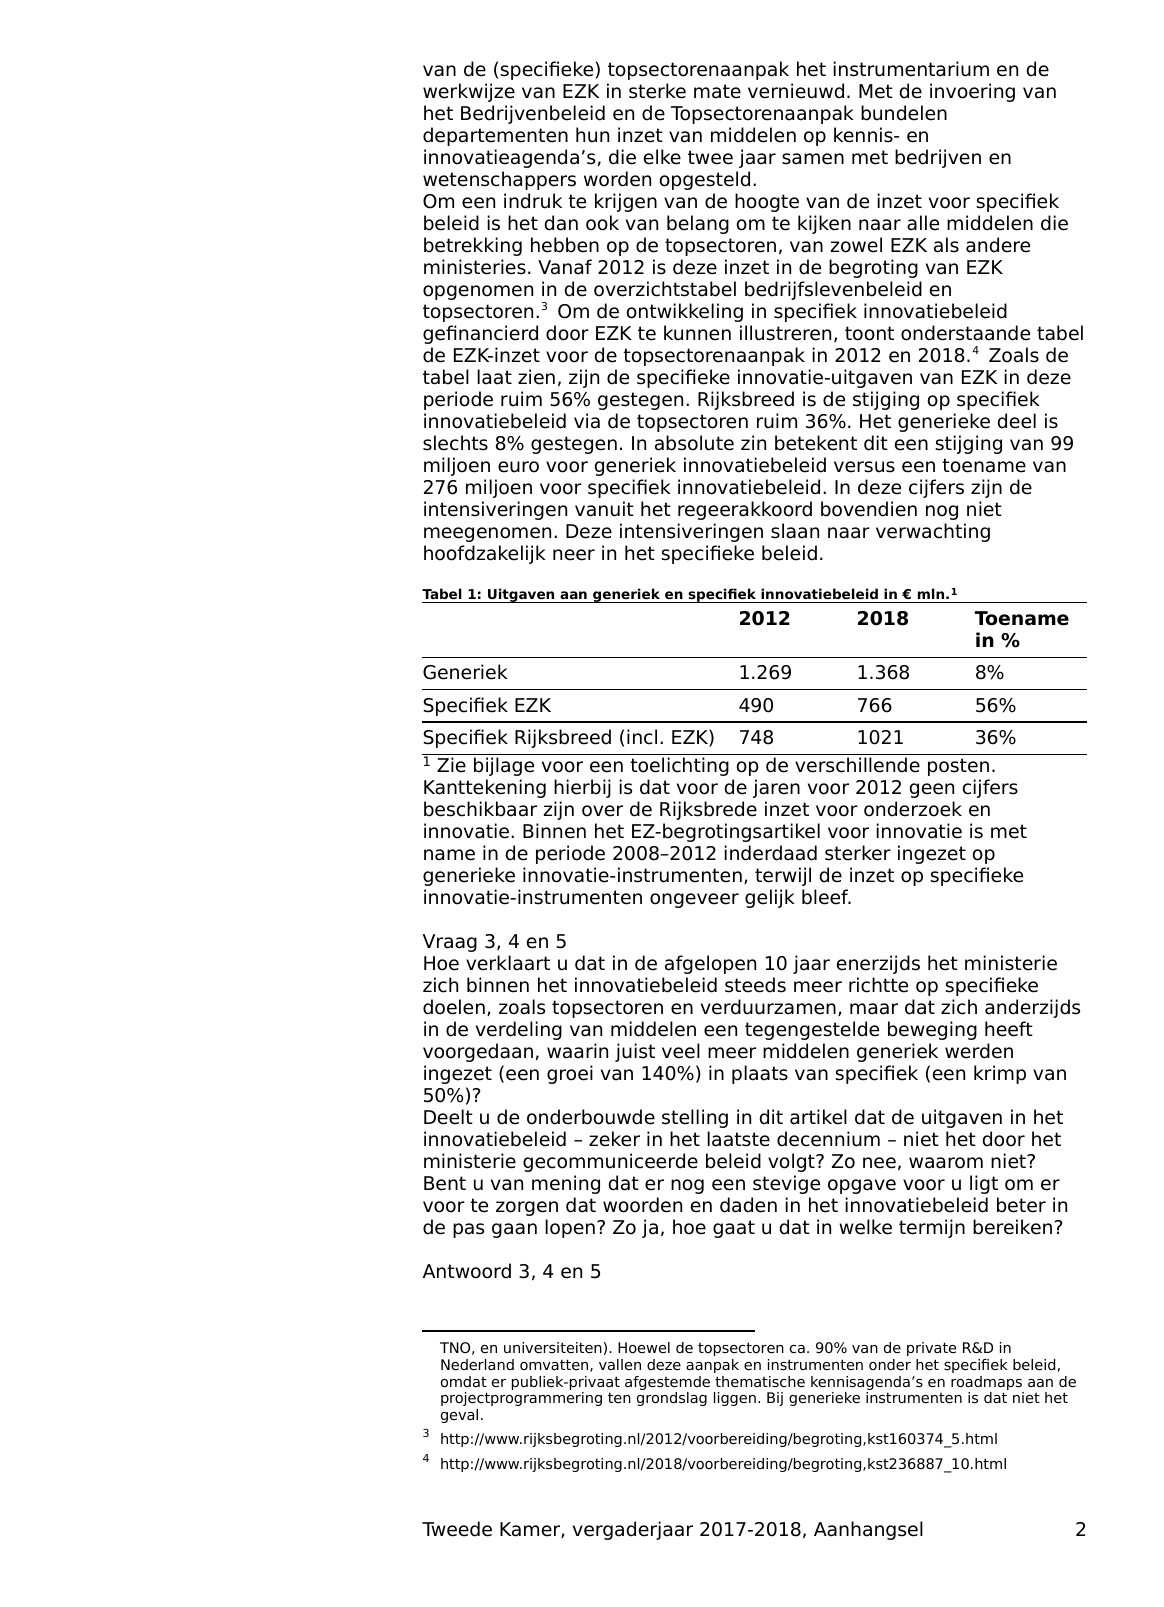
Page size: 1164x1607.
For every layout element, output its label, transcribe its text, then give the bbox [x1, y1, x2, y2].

table_cell 766 [850, 690, 968, 721]
text http://www.rijksbegroting.nl/2018/voorbereiding/begroting,kst236887_10.html [422, 1452, 1087, 1474]
text Deelt u de onderbouwde stelling in dit artikel dat de uitgaven in het innovatiebeleid – zeker in het laatste decennium – niet het door het ministerie gecommuniceerde beleid volgt? Zo nee, waarom niet? [422, 1107, 1087, 1173]
table_cell 36% [969, 723, 1087, 754]
text van de (specifieke) topsectorenaanpak het instrumentarium en de werkwijze van EZK in sterke mate vernieuwd. Met de invoering van het Bedrijvenbeleid en de Topsectorenaanpak bundelen departementen hun inzet van middelen op kennis- en innovatieagenda’s, die elke twee jaar samen met bedrijven en wetenschappers worden opgesteld. [422, 59, 1087, 191]
text Bent u van mening dat er nog een stevige opgave voor u ligt om er voor te zorgen dat woorden en daden in het innovatiebeleid beter in de pas gaan lopen? Zo ja, hoe gaat u dat in welke termijn bereiken? [422, 1173, 1087, 1238]
table_cell Specifiek EZK [422, 690, 732, 721]
text Kanttekening hierbij is dat voor de jaren voor 2012 geen cijfers beschikbaar zijn over de Rijksbrede inzet voor onderzoek en innovatie. Binnen het EZ-begrotingsartikel voor innovatie is met name in de periode 2008–2012 inderdaad sterker ingezet op generieke innovatie-instrumenten, terwijl de inzet op specifieke innovatie-instrumenten ongeveer gelijk bleef. [422, 777, 1087, 909]
table_cell Specifiek Rijksbreed (incl. EZK) [422, 723, 732, 754]
table_cell 1 Zie bijlage voor een toelichting op de verschillende posten. [422, 755, 1087, 777]
table_cell Generiek [422, 658, 732, 689]
table_cell 2018 [850, 603, 968, 657]
table_cell Toename in % [969, 603, 1087, 657]
text Om een indruk te krijgen van de hoogte van de inzet voor specifiek beleid is het dan ook van belang om te kijken naar alle middelen die betrekking hebben op de topsectoren, van zowel EZK als andere ministeries. Vanaf 2012 is deze inzet in de begroting van EZK opgenomen in de overzichtstabel bedrijfslevenbeleid en topsectoren. Om de ontwikkeling in specifiek innovatiebeleid gefinancierd door EZK te kunnen illustreren, toont onderstaande tabel de EZK-inzet voor de topsectorenaanpak in 2012 en 2018. Zoals de tabel laat zien, zijn de specifieke innovatie-uitgaven van EZK in deze periode ruim 56% gestegen. Rijksbreed is de stijging op specifiek innovatiebeleid via de topsectoren ruim 36%. Het generieke deel is slechts 8% gestegen. In absolute zin betekent dit een stijging van 99 miljoen euro voor generiek innovatiebeleid versus een toename van 276 miljoen voor specifiek innovatiebeleid. In deze cijfers zijn de intensiveringen vanuit het regeerakkoord bovendien nog niet meegenomen. Deze intensiveringen slaan naar verwachting hoofdzakelijk neer in het specifieke beleid. [422, 191, 1087, 564]
table_cell 1021 [850, 723, 968, 754]
table_cell 2012 [732, 603, 850, 657]
text Vraag 3, 4 en 5 [422, 931, 1087, 953]
table_cell 8% [969, 658, 1087, 689]
text http://www.rijksbegroting.nl/2012/voorbereiding/begroting,kst160374_5.html [422, 1427, 1087, 1449]
table_cell [422, 603, 732, 657]
text TNO, en universiteiten). Hoewel de topsectoren ca. 90% van de private R&D in Nederland omvatten, vallen deze aanpak en instrumenten onder het specifiek beleid, omdat er publiek-privaat afgestemde thematische kennisagenda’s en roadmaps aan de projectprogrammering ten grondslag liggen. Bij generieke instrumenten is dat niet het geval. [422, 1340, 1087, 1424]
text Hoe verklaart u dat in de afgelopen 10 jaar enerzijds het ministerie zich binnen het innovatiebeleid steeds meer richtte op specifieke doelen, zoals topsectoren en verduurzamen, maar dat zich anderzijds in de verdeling van middelen een tegengestelde beweging heeft voorgedaan, waarin juist veel meer middelen generiek werden ingezet (een groei van 140%) in plaats van specifiek (een krimp van 50%)? [422, 953, 1087, 1107]
table_cell 1.269 [732, 658, 850, 689]
table_cell 490 [732, 690, 850, 721]
table_cell 1.368 [850, 658, 968, 689]
table_header Tabel 1: Uitgaven aan generiek en specifiek innovatiebeleid in € mln.1 [422, 586, 1087, 602]
table_cell 56% [969, 690, 1087, 721]
table_cell 748 [732, 723, 850, 754]
text Antwoord 3, 4 en 5 [422, 1261, 1087, 1283]
